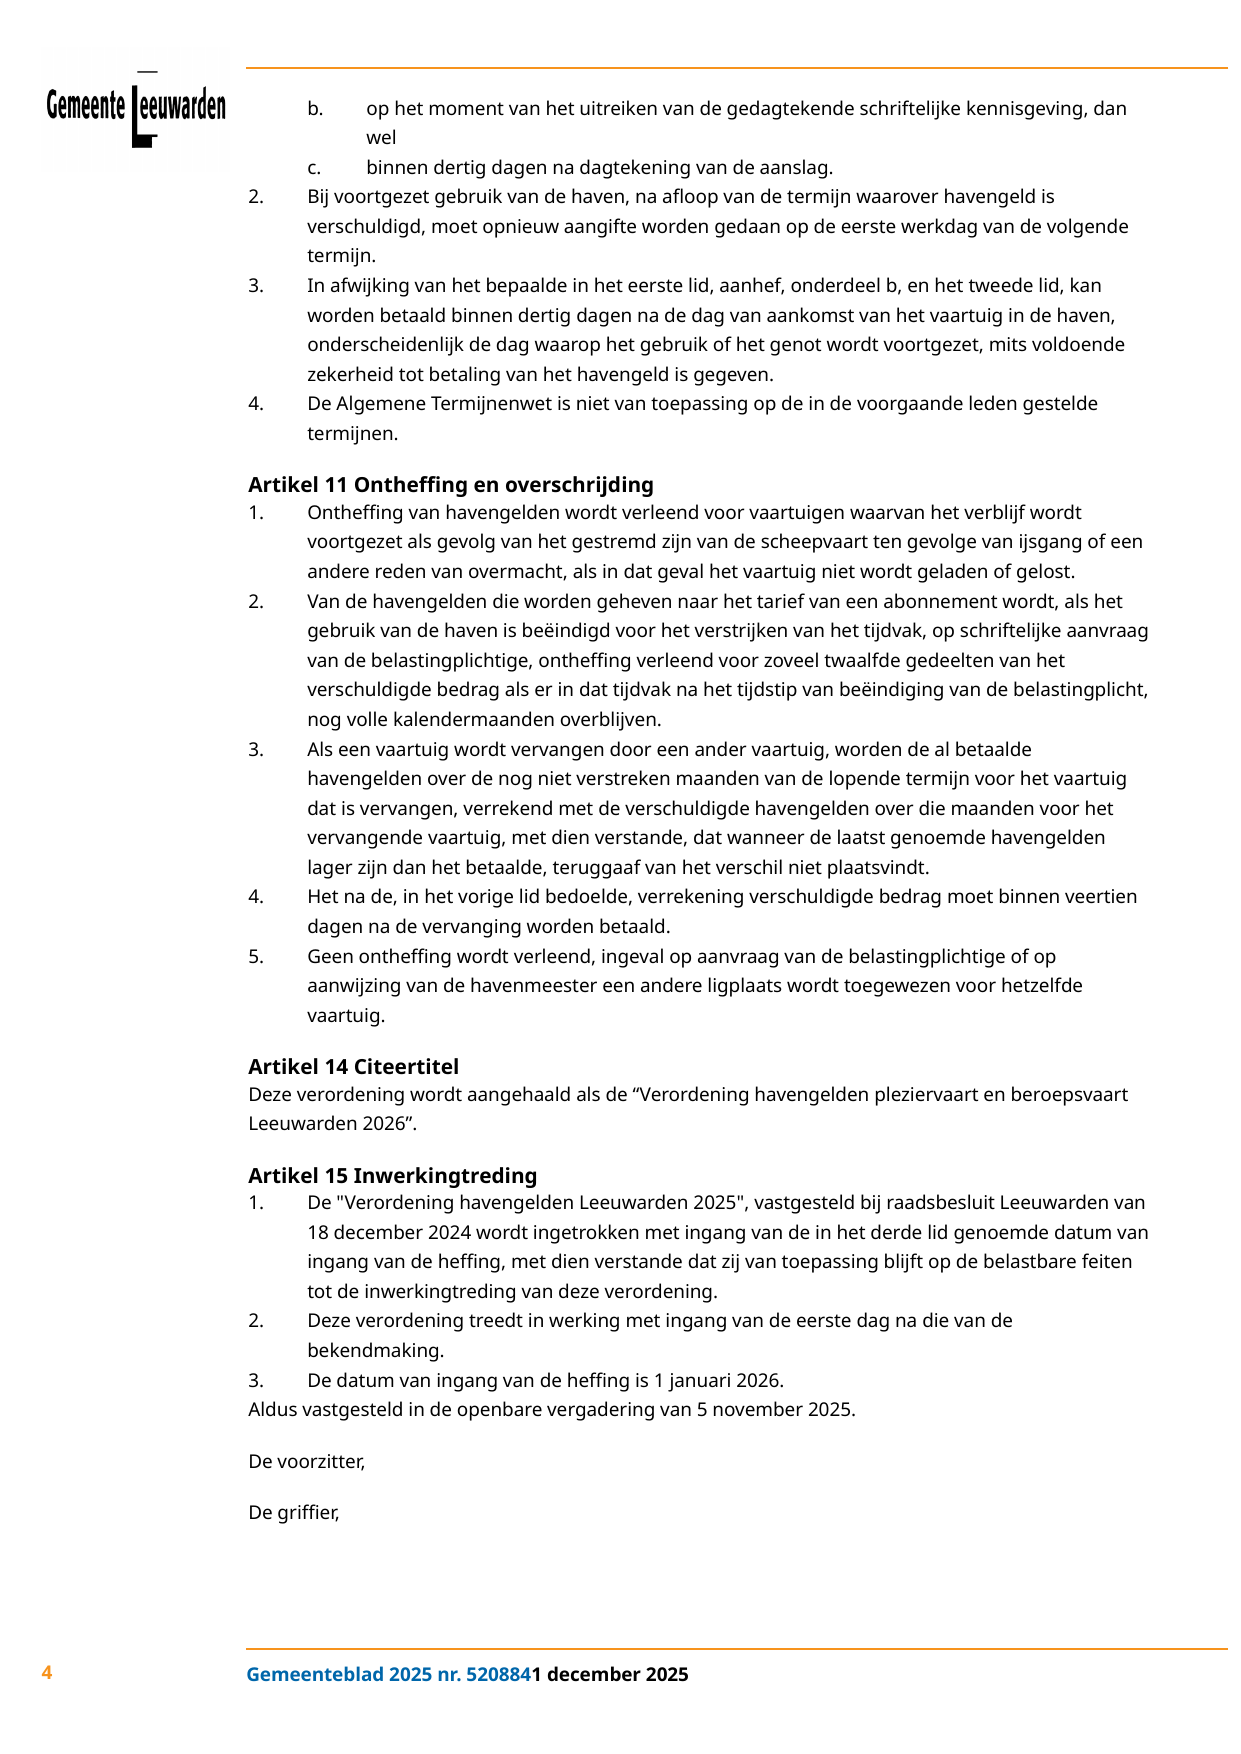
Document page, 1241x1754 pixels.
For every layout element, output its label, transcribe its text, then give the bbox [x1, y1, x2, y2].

text Artikel 14 Citeertitel [248, 1052, 1152, 1081]
list Van de havengelden die worden geheven naar het tarief van een abonnement wordt, als het gebruik van de haven is beëindigd voor het verstrijken van het tijdvak, op schriftelijke aanvraag van de belastingplichtige, ontheffing verleend voor zoveel twaalfde gedeelten van het verschuldigde bedrag als er in dat tijdvak na het tijdstip van beëindiging van de belastingplicht, nog volle kalendermaanden overblijven. [248, 588, 1152, 732]
text Artikel 11 Ontheffing en overschrijding [248, 471, 1152, 499]
list De datum van ingang van de heffing is 1 januari 2026. [248, 1367, 1152, 1392]
list De "Verordening havengelden Leeuwarden 2025", vastgesteld bij raadsbesluit Leeuwarden van 18 december 2024 wordt ingetrokken met ingang van de in het derde lid genoemde datum van ingang van de heffing, met dien verstande dat zij van toepassing blijft op de belastbare feiten tot de inwerkingtreding van deze verordening. [248, 1189, 1152, 1304]
text Artikel 15 Inwerkingtreding [248, 1161, 1152, 1189]
list De Algemene Termijnenwet is niet van toepassing op de in de voorgaande leden gestelde termijnen. [248, 391, 1152, 446]
list Het na de, in het vorige lid bedoelde, verrekening verschuldigde bedrag moet binnen veertien dagen na de vervanging worden betaald. [248, 884, 1152, 939]
text De voorzitter, [248, 1448, 1152, 1473]
text De griffier, [248, 1499, 1152, 1525]
list Ontheffing van havengelden wordt verleend voor vaartuigen waarvan het verblijf wordt voortgezet als gevolg van het gestremd zijn van de scheepvaart ten gevolge van ijsgang of een andere reden van overmacht, als in dat geval het vaartuig niet wordt geladen of gelost. [248, 499, 1152, 584]
list op het moment van het uitreiken van de gedagtekende schriftelijke kennisgeving, dan wel [307, 95, 1152, 150]
list Bij voortgezet gebruik van de haven, na afloop van de termijn waarover havengeld is verschuldigd, moet opnieuw aangifte worden gedaan op de eerste werkdag van de volgende termijn. [248, 183, 1152, 268]
list Deze verordening treedt in werking met ingang van de eerste dag na die van de bekendmaking. [248, 1308, 1152, 1363]
list Geen ontheffing wordt verleend, ingeval op aanvraag van de belastingplichtige of op aanwijzing van de havenmeester een andere ligplaats wordt toegewezen voor hetzelfde vaartuig. [248, 943, 1152, 1028]
picture [41, 47, 231, 172]
list binnen dertig dagen na dagtekening van de aanslag. [307, 154, 1152, 180]
text Deze verordening wordt aangehaald als de “Verordening havengelden pleziervaart en beroepsvaart Leeuwarden 2026”. [248, 1081, 1152, 1136]
list Als een vaartuig wordt vervangen door een ander vaartuig, worden de al betaalde havengelden over de nog niet verstreken maanden van de lopende termijn voor het vaartuig dat is vervangen, verrekend met de verschuldigde havengelden over die maanden voor het vervangende vaartuig, met dien verstande, dat wanneer de laatst genoemde havengelden lager zijn dan het betaalde, teruggaaf van het verschil niet plaatsvindt. [248, 736, 1152, 880]
list In afwijking van het bepaalde in het eerste lid, aanhef, onderdeel b, en het tweede lid, kan worden betaald binnen dertig dagen na de dag van aankomst van het vaartuig in de haven, onderscheidenlijk de dag waarop het gebruik of het genot wordt voortgezet, mits voldoende zekerheid tot betaling van het havengeld is gegeven. [248, 272, 1152, 387]
text Aldus vastgesteld in de openbare vergadering van 5 november 2025. [248, 1396, 1152, 1422]
